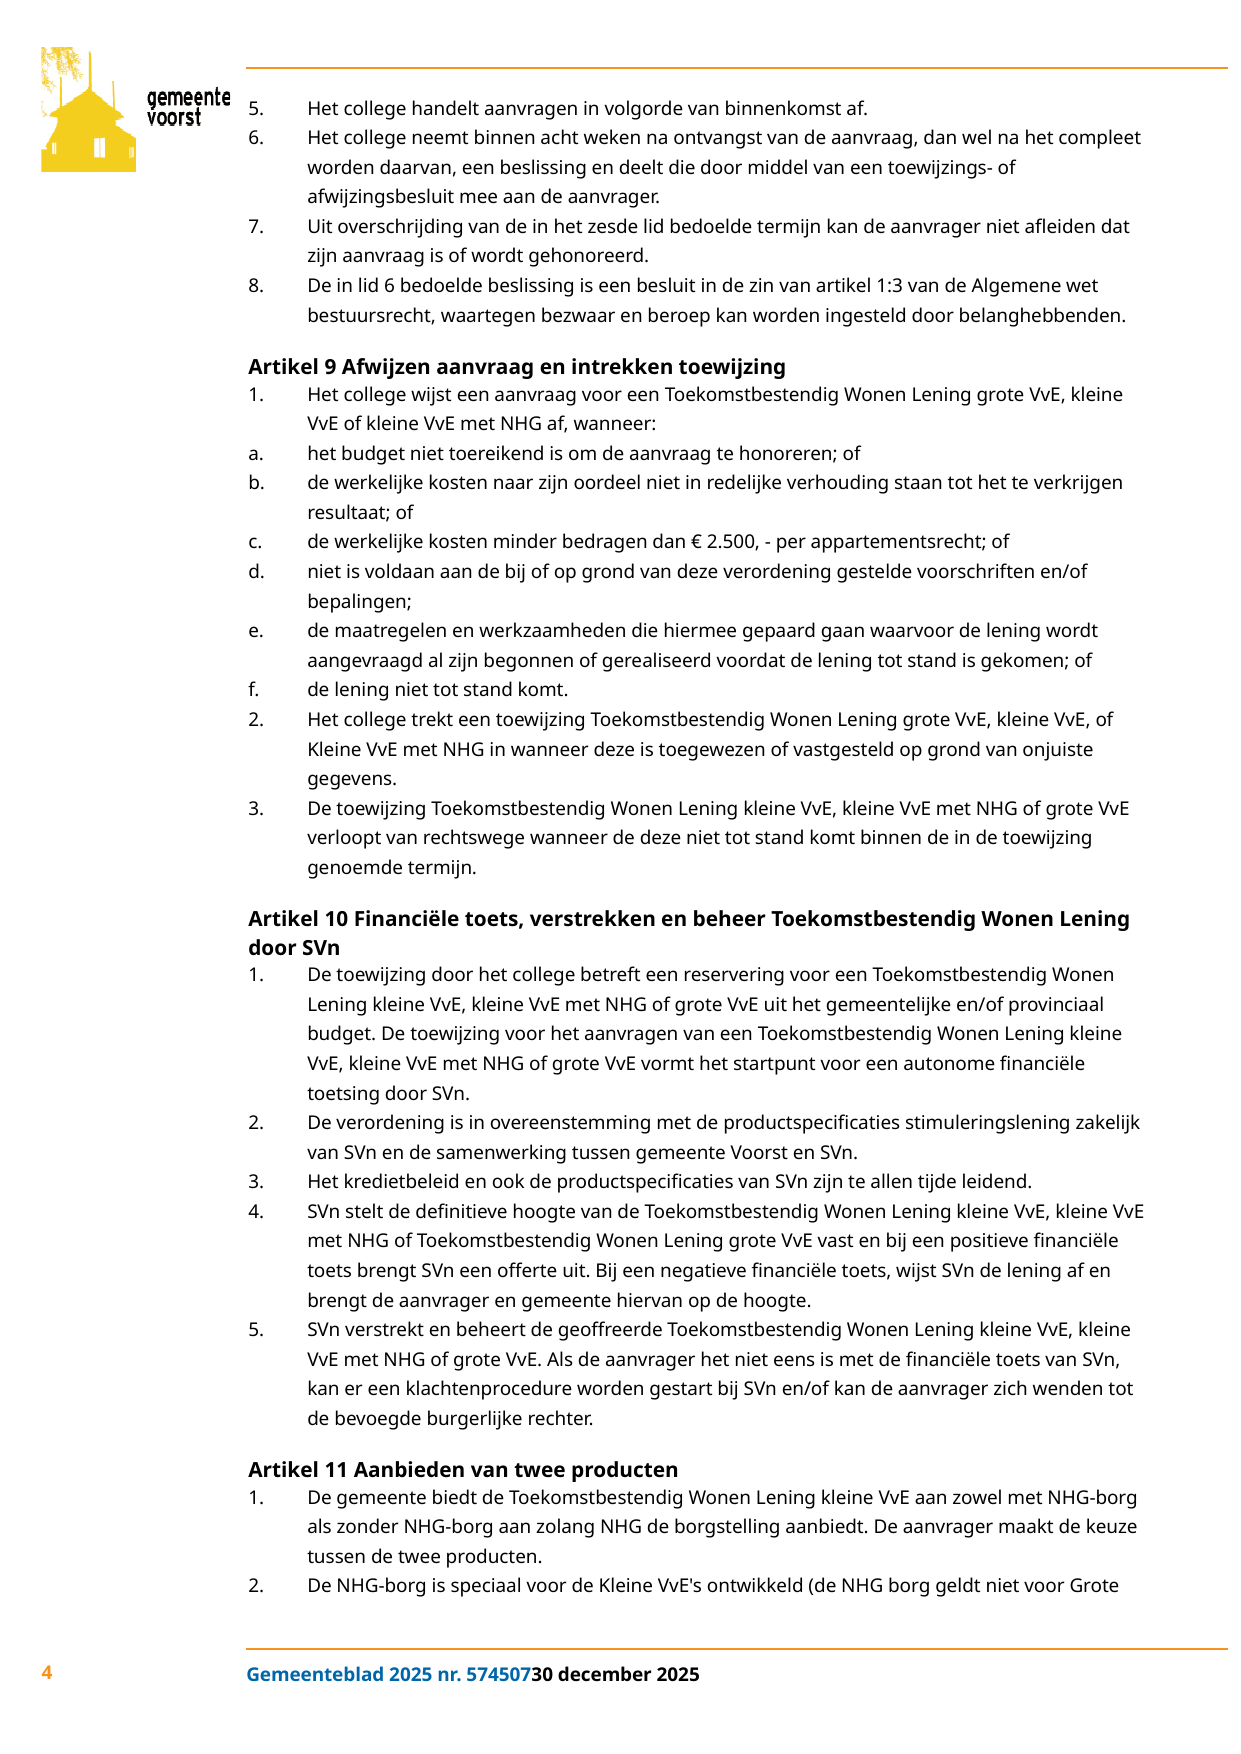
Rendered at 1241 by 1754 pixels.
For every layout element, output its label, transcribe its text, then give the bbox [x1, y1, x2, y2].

list De verordening is in overeenstemming met de productspecificaties stimuleringslening zakelijk van SVn en de samenwerking tussen gemeente Voorst en SVn. [248, 1109, 1152, 1164]
list de werkelijke kosten minder bedragen dan € 2.500, - per appartementsrecht; of [248, 529, 1152, 554]
list De gemeente biedt de Toekomstbestendig Wonen Lening kleine VvE aan zowel met NHG-borg als zonder NHG-borg aan zolang NHG de borgstelling aanbiedt. De aanvrager maakt de keuze tussen de twee producten. [248, 1484, 1152, 1569]
text Artikel 10 Financiële toets, verstrekken en beheer Toekomstbestendig Wonen Lening door SVn [248, 904, 1152, 961]
list SVn stelt de definitieve hoogte van de Toekomstbestendig Wonen Lening kleine VvE, kleine VvE met NHG of Toekomstbestendig Wonen Lening grote VvE vast en bij een positieve financiële toets brengt SVn een offerte uit. Bij een negatieve financiële toets, wijst SVn de lening af en brengt de aanvrager en gemeente hiervan op de hoogte. [248, 1198, 1152, 1312]
text Artikel 9 Afwijzen aanvraag en intrekken toewijzing [248, 352, 1152, 381]
list De in lid 6 bedoelde beslissing is een besluit in de zin van artikel 1:3 van de Algemene wet bestuursrecht, waartegen bezwaar en beroep kan worden ingesteld door belanghebbenden. [248, 272, 1152, 328]
list Het kredietbeleid en ook de productspecificaties van SVn zijn te allen tijde leidend. [248, 1168, 1152, 1194]
list SVn verstrekt en beheert de geoffreerde Toekomstbestendig Wonen Lening kleine VvE, kleine VvE met NHG of grote VvE. Als de aanvrager het niet eens is met de financiële toets van SVn, kan er een klachtenprocedure worden gestart bij SVn en/of kan de aanvrager zich wenden tot de bevoegde burgerlijke rechter. [248, 1316, 1152, 1431]
list de maatregelen en werkzaamheden die hiermee gepaard gaan waarvoor de lening wordt aangevraagd al zijn begonnen of gerealiseerd voordat de lening tot stand is gekomen; of [248, 617, 1152, 673]
list het budget niet toereikend is om de aanvraag te honoreren; of [248, 440, 1152, 466]
list de lening niet tot stand komt. [248, 677, 1152, 702]
list De NHG-borg is speciaal voor de Kleine VvE's ontwikkeld (de NHG borg geldt niet voor Grote [248, 1573, 1152, 1598]
list Het college neemt binnen acht weken na ontvangst van de aanvraag, dan wel na het compleet worden daarvan, een beslissing en deelt die door middel van een toewijzings- of afwijzingsbesluit mee aan de aanvrager. [248, 124, 1152, 209]
list De toewijzing Toekomstbestendig Wonen Lening kleine VvE, kleine VvE met NHG of grote VvE verloopt van rechtswege wanneer de deze niet tot stand komt binnen de in de toewijzing genoemde termijn. [248, 795, 1152, 880]
list Het college wijst een aanvraag voor een Toekomstbestendig Wonen Lening grote VvE, kleine VvE of kleine VvE met NHG af, wanneer: [248, 381, 1152, 436]
list niet is voldaan aan de bij of op grond van deze verordening gestelde voorschriften en/of bepalingen; [248, 558, 1152, 613]
list Het college handelt aanvragen in volgorde van binnenkomst af. [248, 95, 1152, 121]
list De toewijzing door het college betreft een reservering voor een Toekomstbestendig Wonen Lening kleine VvE, kleine VvE met NHG of grote VvE uit het gemeentelijke en/of provinciaal budget. De toewijzing voor het aanvragen van een Toekomstbestendig Wonen Lening kleine VvE, kleine VvE met NHG of grote VvE vormt het startpunt voor een autonome financiële toetsing door SVn. [248, 961, 1152, 1105]
list de werkelijke kosten naar zijn oordeel niet in redelijke verhouding staan tot het te verkrijgen resultaat; of [248, 469, 1152, 525]
list Het college trekt een toewijzing Toekomstbestendig Wonen Lening grote VvE, kleine VvE, of Kleine VvE met NHG in wanneer deze is toegewezen of vastgesteld op grond van onjuiste gegevens. [248, 706, 1152, 791]
text Artikel 11 Aanbieden van twee producten [248, 1456, 1152, 1484]
picture [41, 47, 231, 172]
list Uit overschrijding van de in het zesde lid bedoelde termijn kan de aanvrager niet afleiden dat zijn aanvraag is of wordt gehonoreerd. [248, 213, 1152, 268]
